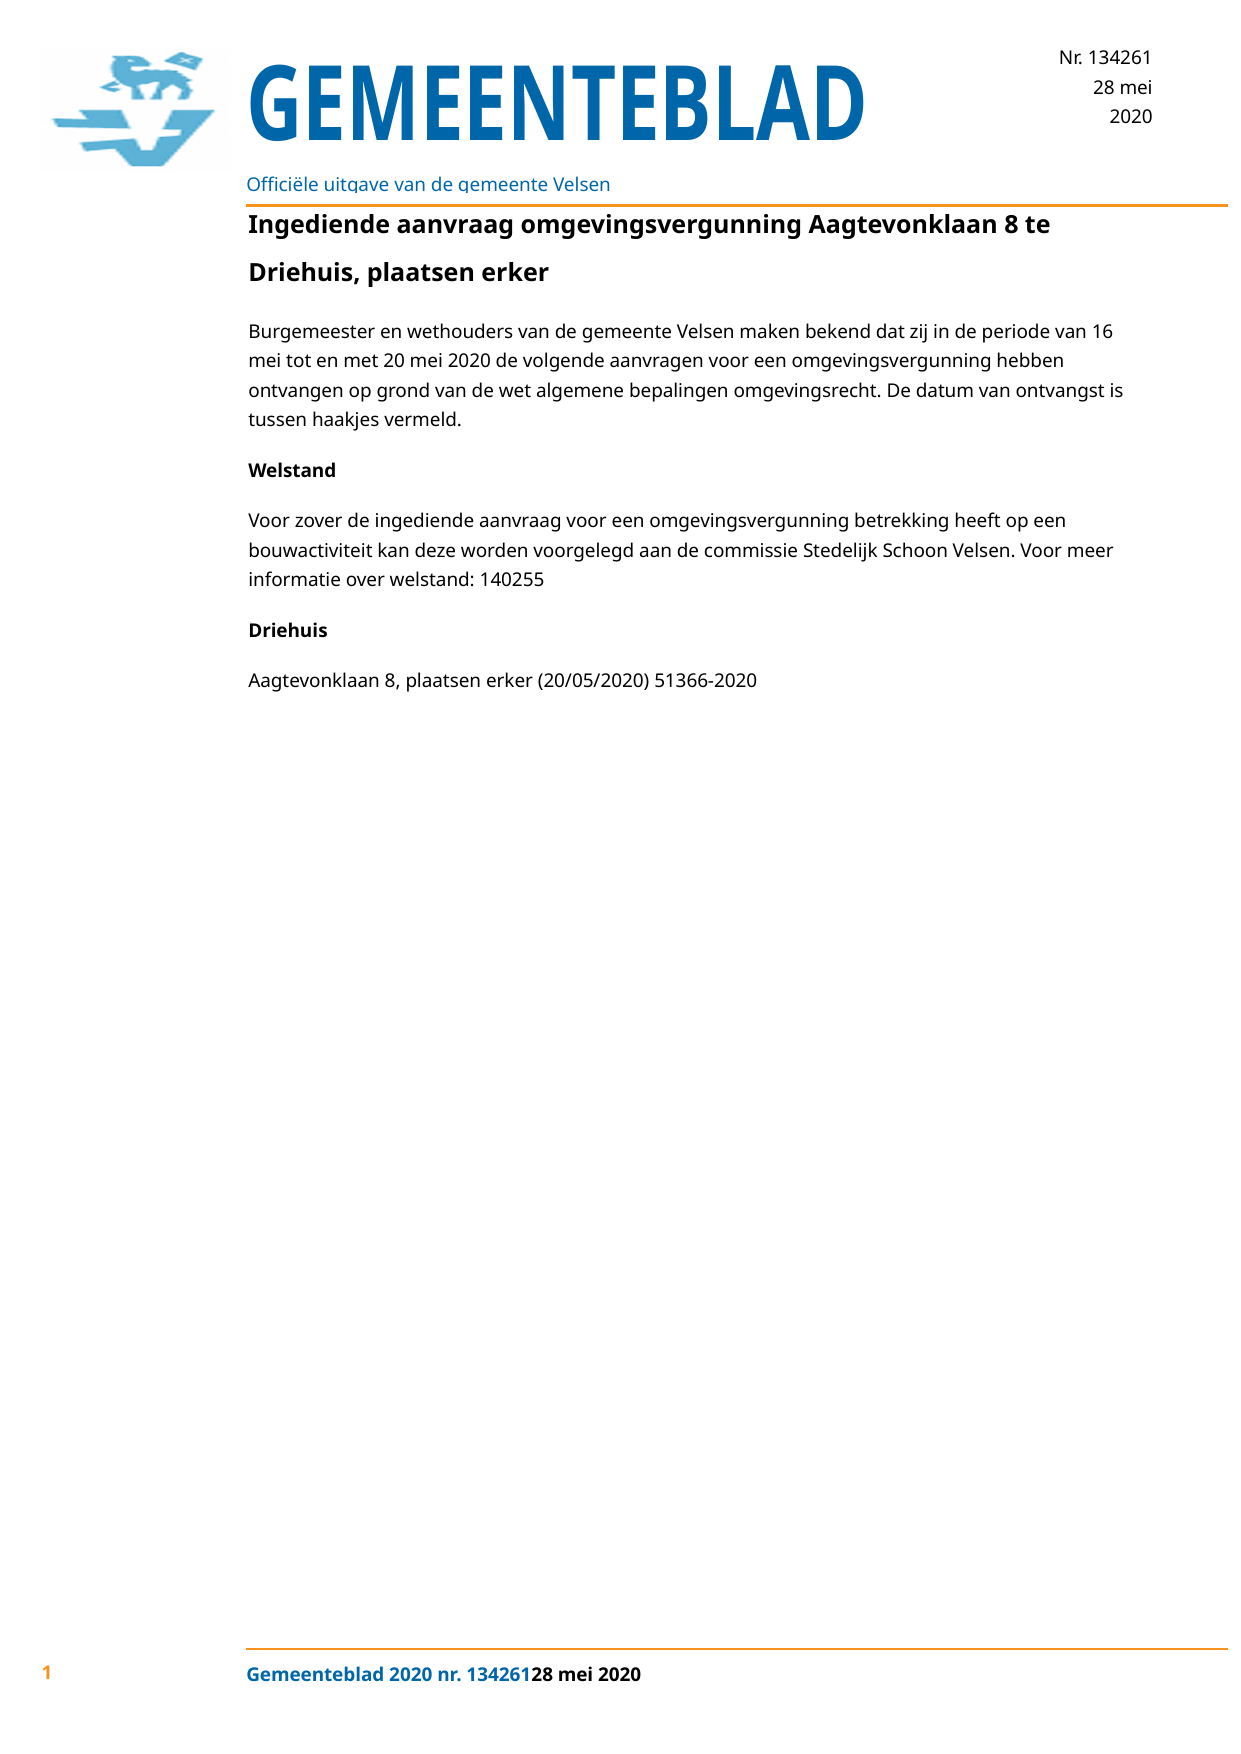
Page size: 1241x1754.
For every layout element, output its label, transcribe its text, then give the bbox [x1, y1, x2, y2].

picture [41, 47, 231, 172]
text Burgemeester en wethouders van de gemeente Velsen maken bekend dat zij in de periode van 16 mei tot en met 20 mei 2020 de volgende aanvragen voor een omgevingsvergunning hebben ontvangen op grond van de wet algemene bepalingen omgevingsrecht. De datum van ontvangst is tussen haakjes vermeld. [248, 318, 1152, 432]
text Voor zover de ingediende aanvraag voor een omgevingsvergunning betrekking heeft op een bouwactiviteit kan deze worden voorgelegd aan de commissie Stedelijk Schoon Velsen. Voor meer informatie over welstand: 140255 [248, 507, 1152, 592]
text Welstand [248, 457, 1152, 483]
text Aagtevonklaan 8, plaatsen erker (20/05/2020) 51366-2020 [248, 667, 1152, 693]
text Driehuis [248, 617, 1152, 643]
text Ingediende aanvraag omgevingsvergunning Aagtevonklaan 8 te Driehuis, plaatsen erker [248, 207, 1152, 288]
